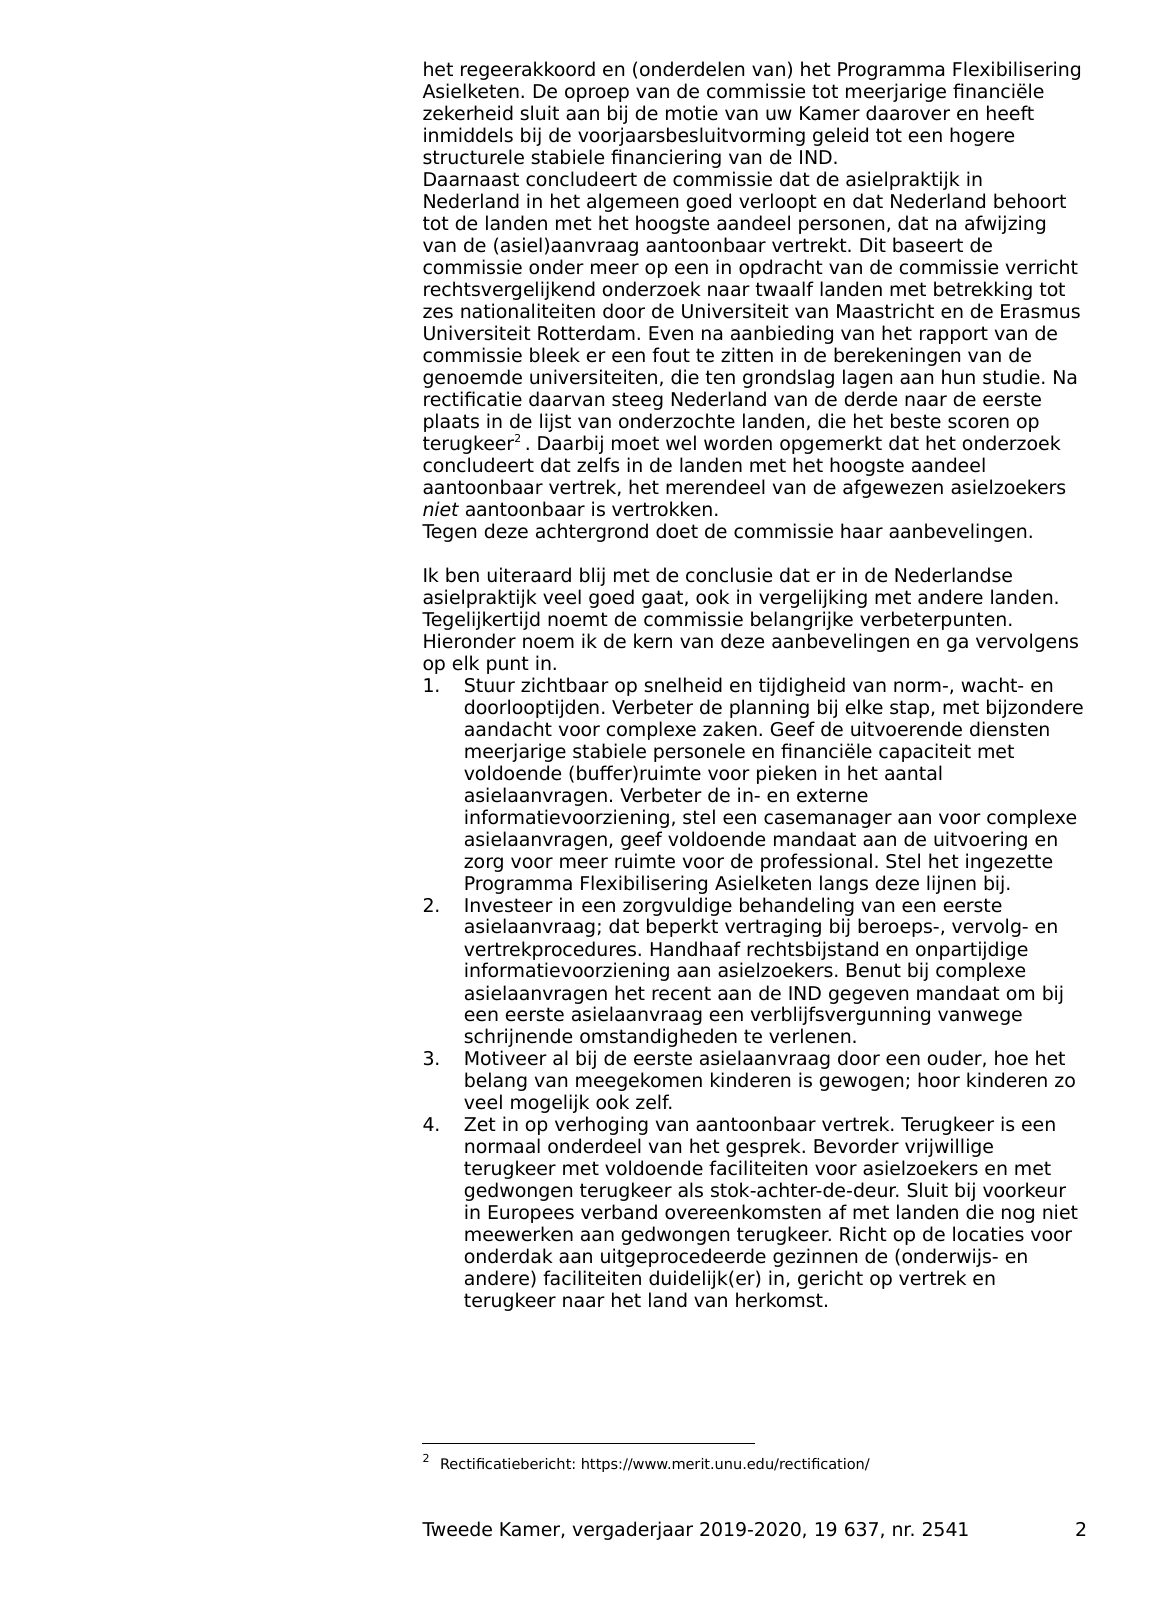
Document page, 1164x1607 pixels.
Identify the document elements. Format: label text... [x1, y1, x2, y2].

text Daarnaast concludeert de commissie dat de asielpraktijk in Nederland in het algemeen goed verloopt en dat Nederland behoort tot de landen met het hoogste aandeel personen, dat na afwijzing van de (asiel)aanvraag aantoonbaar vertrekt. Dit baseert de commissie onder meer op een in opdracht van de commissie verricht rechtsvergelijkend onderzoek naar twaalf landen met betrekking tot zes nationaliteiten door de Universiteit van Maastricht en de Erasmus Universiteit Rotterdam. Even na aanbieding van het rapport van de commissie bleek er een fout te zitten in de berekeningen van de genoemde universiteiten, die ten grondslag lagen aan hun studie. Na rectificatie daarvan steeg Nederland van de derde naar de eerste plaats in de lijst van onderzochte landen, die het beste scoren op terugkeer. Daarbij moet wel worden opgemerkt dat het onderzoek concludeert dat zelfs in de landen met het hoogste aandeel aantoonbaar vertrek, het merendeel van de afgewezen asielzoekers niet aantoonbaar is vertrokken. [422, 169, 1087, 521]
text 4. Zet in op verhoging van aantoonbaar vertrek. Terugkeer is een normaal onderdeel van het gesprek. Bevorder vrijwillige terugkeer met voldoende faciliteiten voor asielzoekers en met gedwongen terugkeer als stok-achter-de-deur. Sluit bij voorkeur in Europees verband overeenkomsten af met landen die nog niet meewerken aan gedwongen terugkeer. Richt op de locaties voor onderdak aan uitgeprocedeerde gezinnen de (onderwijs- en andere) faciliteiten duidelijk(er) in, gericht op vertrek en terugkeer naar het land van herkomst. [422, 1114, 1087, 1312]
text het regeerakkoord en (onderdelen van) het Programma Flexibilisering Asielketen. De oproep van de commissie tot meerjarige financiële zekerheid sluit aan bij de motie van uw Kamer daarover en heeft inmiddels bij de voorjaarsbesluitvorming geleid tot een hogere structurele stabiele financiering van de IND. [422, 59, 1087, 169]
text 3. Motiveer al bij de eerste asielaanvraag door een ouder, hoe het belang van meegekomen kinderen is gewogen; hoor kinderen zo veel mogelijk ook zelf. [422, 1048, 1087, 1114]
text Ik ben uiteraard blij met de conclusie dat er in de Nederlandse asielpraktijk veel goed gaat, ook in vergelijking met andere landen. Tegelijkertijd noemt de commissie belangrijke verbeterpunten. Hieronder noem ik de kern van deze aanbevelingen en ga vervolgens op elk punt in. [422, 565, 1087, 675]
text Rectificatiebericht: https://www.merit.unu.edu/rectification/ [422, 1452, 1087, 1474]
text 1. Stuur zichtbaar op snelheid en tijdigheid van norm-, wacht- en doorlooptijden. Verbeter de planning bij elke stap, met bijzondere aandacht voor complexe zaken. Geef de uitvoerende diensten meerjarige stabiele personele en financiële capaciteit met voldoende (buffer)ruimte voor pieken in het aantal asielaanvragen. Verbeter de in- en externe informatievoorziening, stel een casemanager aan voor complexe asielaanvragen, geef voldoende mandaat aan de uitvoering en zorg voor meer ruimte voor de professional. Stel het ingezette Programma Flexibilisering Asielketen langs deze lijnen bij. [422, 675, 1087, 894]
text 2. Investeer in een zorgvuldige behandeling van een eerste asielaanvraag; dat beperkt vertraging bij beroeps-, vervolg- en vertrekprocedures. Handhaaf rechtsbijstand en onpartijdige informatievoorziening aan asielzoekers. Benut bij complexe asielaanvragen het recent aan de IND gegeven mandaat om bij een eerste asielaanvraag een verblijfsvergunning vanwege schrijnende omstandigheden te verlenen. [422, 894, 1087, 1048]
text Tegen deze achtergrond doet de commissie haar aanbevelingen. [422, 521, 1087, 543]
